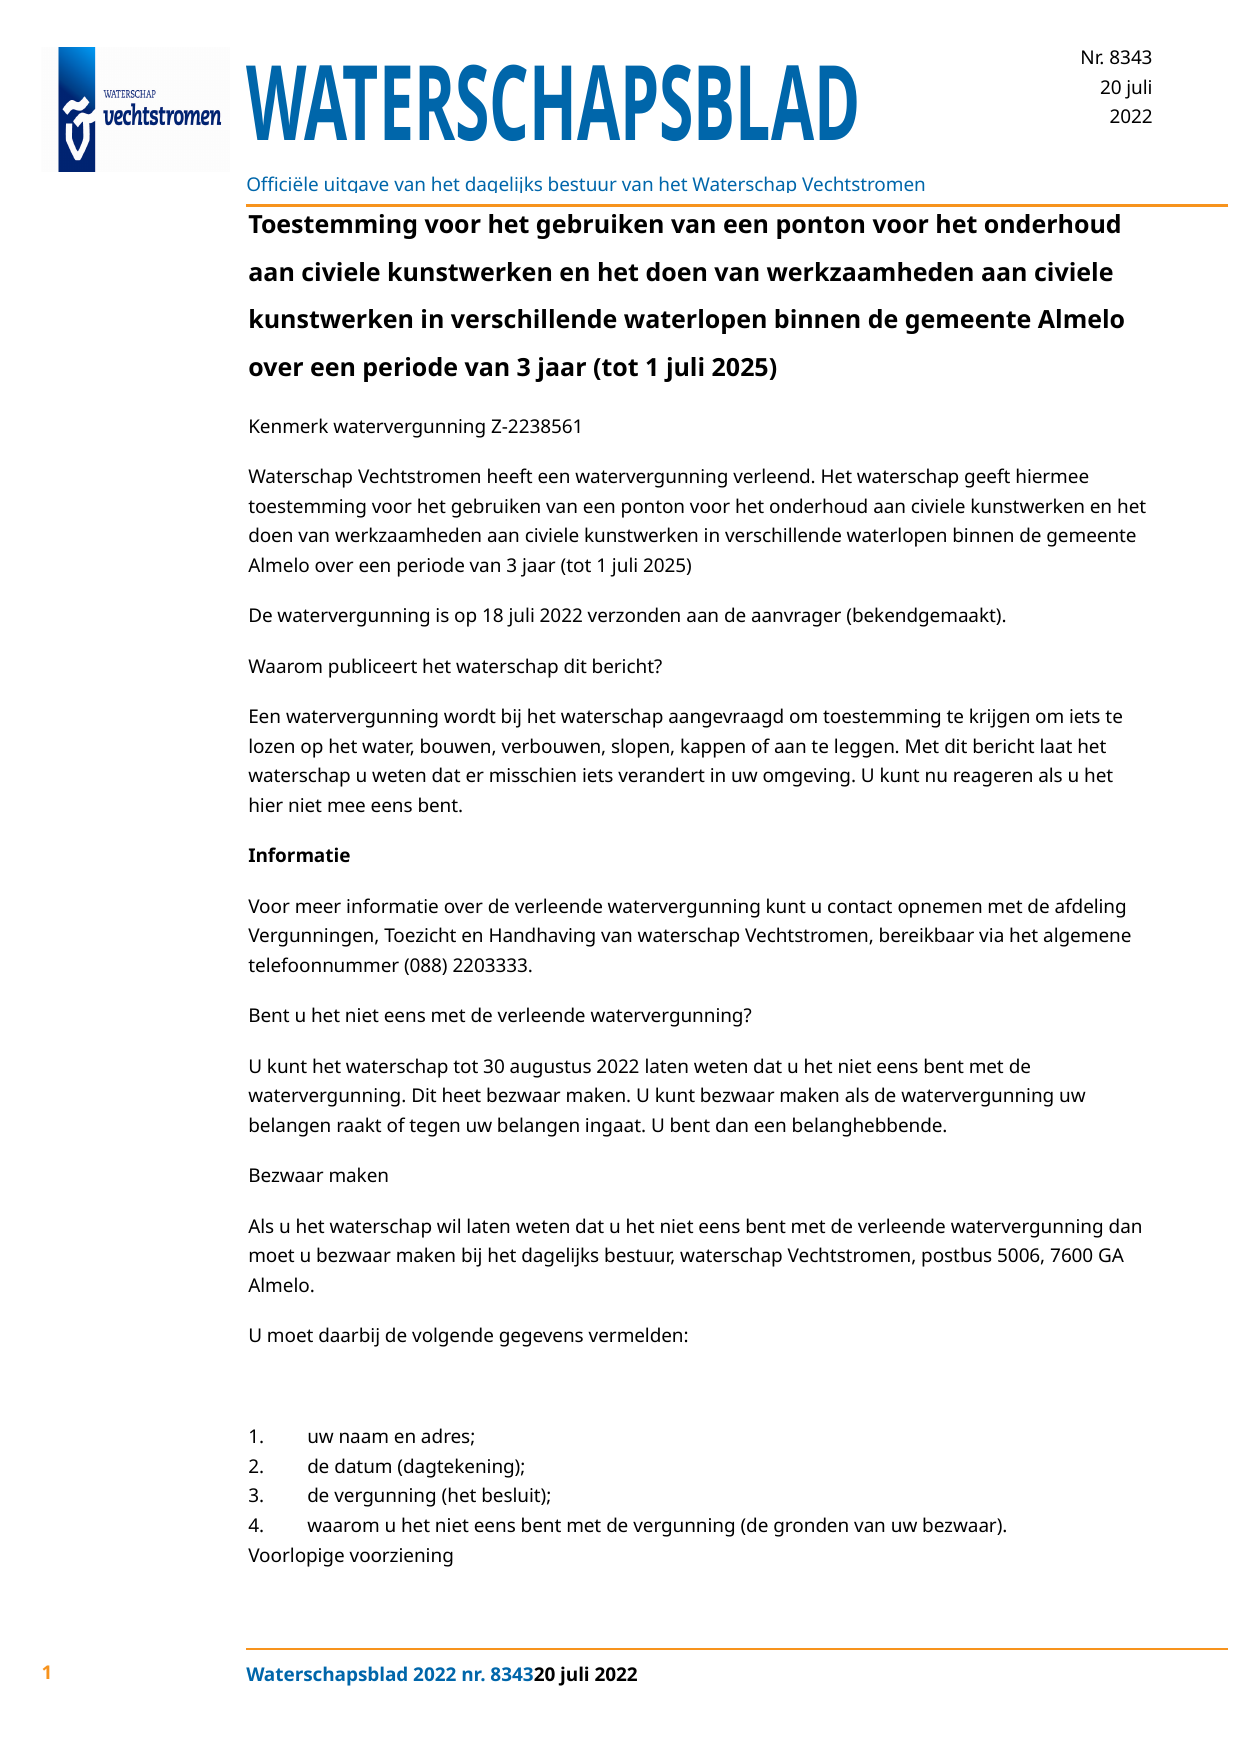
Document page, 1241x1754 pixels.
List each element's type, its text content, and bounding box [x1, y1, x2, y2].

picture [41, 47, 231, 172]
text Bezwaar maken [248, 1163, 1152, 1188]
text Een watervergunning wordt bij het waterschap aangevraagd om toestemming te krijgen om iets te lozen op het water, bouwen, verbouwen, slopen, kappen of aan te leggen. Met dit bericht laat het waterschap u weten dat er misschien iets verandert in uw omgeving. U kunt nu reageren als u het hier niet mee eens bent. [248, 703, 1152, 818]
list de datum (dagtekening); [248, 1453, 1152, 1479]
text U moet daarbij de volgende gegevens vermelden: [248, 1323, 1152, 1348]
text Voor meer informatie over de verleende watervergunning kunt u contact opnemen met de afdeling Vergunningen, Toezicht en Handhaving van waterschap Vechtstromen, bereikbaar via het algemene telefoonnummer (088) 2203333. [248, 893, 1152, 978]
text Kenmerk watervergunning Z-2238561 [248, 413, 1152, 439]
text Waarom publiceert het waterschap dit bericht? [248, 653, 1152, 679]
list uw naam en adres; [248, 1423, 1152, 1449]
text De watervergunning is op 18 juli 2022 verzonden aan de aanvrager (bekendgemaakt). [248, 603, 1152, 628]
list de vergunning (het besluit); [248, 1483, 1152, 1508]
text Als u het waterschap wil laten weten dat u het niet eens bent met de verleende watervergunning dan moet u bezwaar maken bij het dagelijks bestuur, waterschap Vechtstromen, postbus 5006, 7600 GA Almelo. [248, 1213, 1152, 1298]
text Toestemming voor het gebruiken van een ponton voor het onderhoud aan civiele kunstwerken en het doen van werkzaamheden aan civiele kunstwerken in verschillende waterlopen binnen de gemeente Almelo over een periode van 3 jaar (tot 1 juli 2025) [248, 207, 1152, 384]
text Waterschap Vechtstromen heeft een watervergunning verleend. Het waterschap geeft hiermee toestemming voor het gebruiken van een ponton voor het onderhoud aan civiele kunstwerken en het doen van werkzaamheden aan civiele kunstwerken in verschillende waterlopen binnen de gemeente Almelo over een periode van 3 jaar (tot 1 juli 2025) [248, 463, 1152, 578]
list waarom u het niet eens bent met de vergunning (de gronden van uw bezwaar). [248, 1512, 1152, 1538]
text Bent u het niet eens met de verleende watervergunning? [248, 1003, 1152, 1028]
text U kunt het waterschap tot 30 augustus 2022 laten weten dat u het niet eens bent met de watervergunning. Dit heet bezwaar maken. U kunt bezwaar maken als de watervergunning uw belangen raakt of tegen uw belangen ingaat. U bent dan een belanghebbende. [248, 1053, 1152, 1138]
text Voorlopige voorziening [248, 1542, 1152, 1568]
text Informatie [248, 843, 1152, 868]
